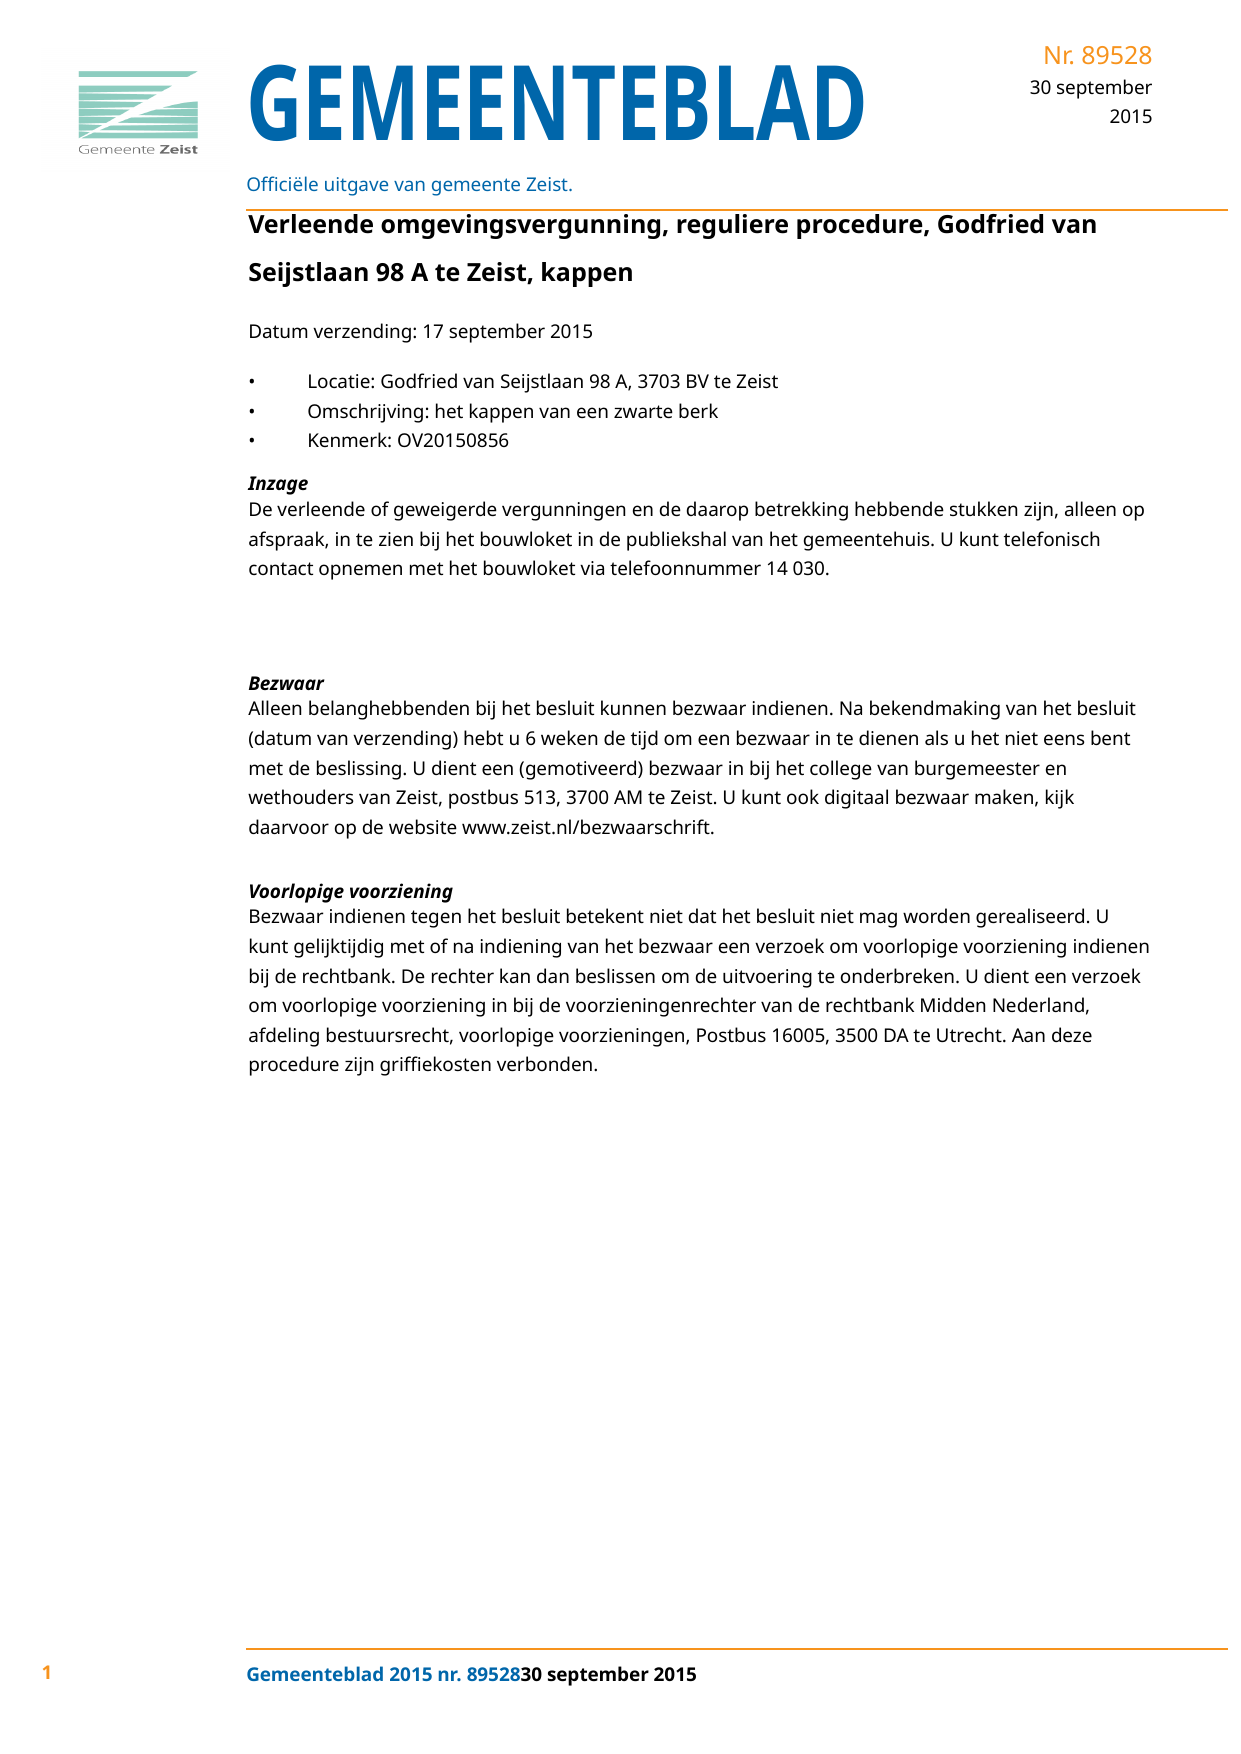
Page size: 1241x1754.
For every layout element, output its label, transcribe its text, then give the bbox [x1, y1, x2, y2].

text Datum verzending: 17 september 2015 [248, 318, 1152, 344]
list Kenmerk: OV20150856 [248, 427, 1152, 453]
text Alleen belanghebbenden bij het besluit kunnen bezwaar indienen. Na bekendmaking van het besluit (datum van verzending) hebt u 6 weken de tijd om een bezwaar in te dienen als u het niet eens bent met de beslissing. U dient een (gemotiveerd) bezwaar in bij het college van burgemeester en wethouders van Zeist, postbus 513, 3700 AM te Zeist. U kunt ook digitaal bezwaar maken, kijk daarvoor op de website www.zeist.nl/bezwaarschrift. [248, 696, 1152, 840]
text Inzage [248, 471, 1152, 496]
list Locatie: Godfried van Seijstlaan 98 A, 3703 BV te Zeist [248, 368, 1152, 394]
picture [41, 47, 231, 172]
list Omschrijving: het kappen van een zwarte berk [248, 398, 1152, 424]
text Bezwaar indienen tegen het besluit betekent niet dat het besluit niet mag worden gerealiseerd. U kunt gelijktijdig met of na indiening van het bezwaar een verzoek om voorlopige voorziening indienen bij de rechtbank. De rechter kan dan beslissen om de uitvoering te onderbreken. U dient een verzoek om voorlopige voorziening in bij de voorzieningenrechter van de rechtbank Midden Nederland, afdeling bestuursrecht, voorlopige voorzieningen, Postbus 16005, 3500 DA te Utrecht. Aan deze procedure zijn griffiekosten verbonden. [248, 904, 1152, 1077]
text De verleende of geweigerde vergunningen en de daarop betrekking hebbende stukken zijn, alleen op afspraak, in te zien bij het bouwloket in de publiekshal van het gemeentehuis. U kunt telefonisch contact opnemen met het bouwloket via telefoonnummer 14 030. [248, 496, 1152, 581]
text Bezwaar [248, 670, 1152, 696]
text Verleende omgevingsvergunning, reguliere procedure, Godfried van Seijstlaan 98 A te Zeist, kappen [248, 211, 1152, 288]
text Voorlopige voorziening [248, 878, 1152, 904]
